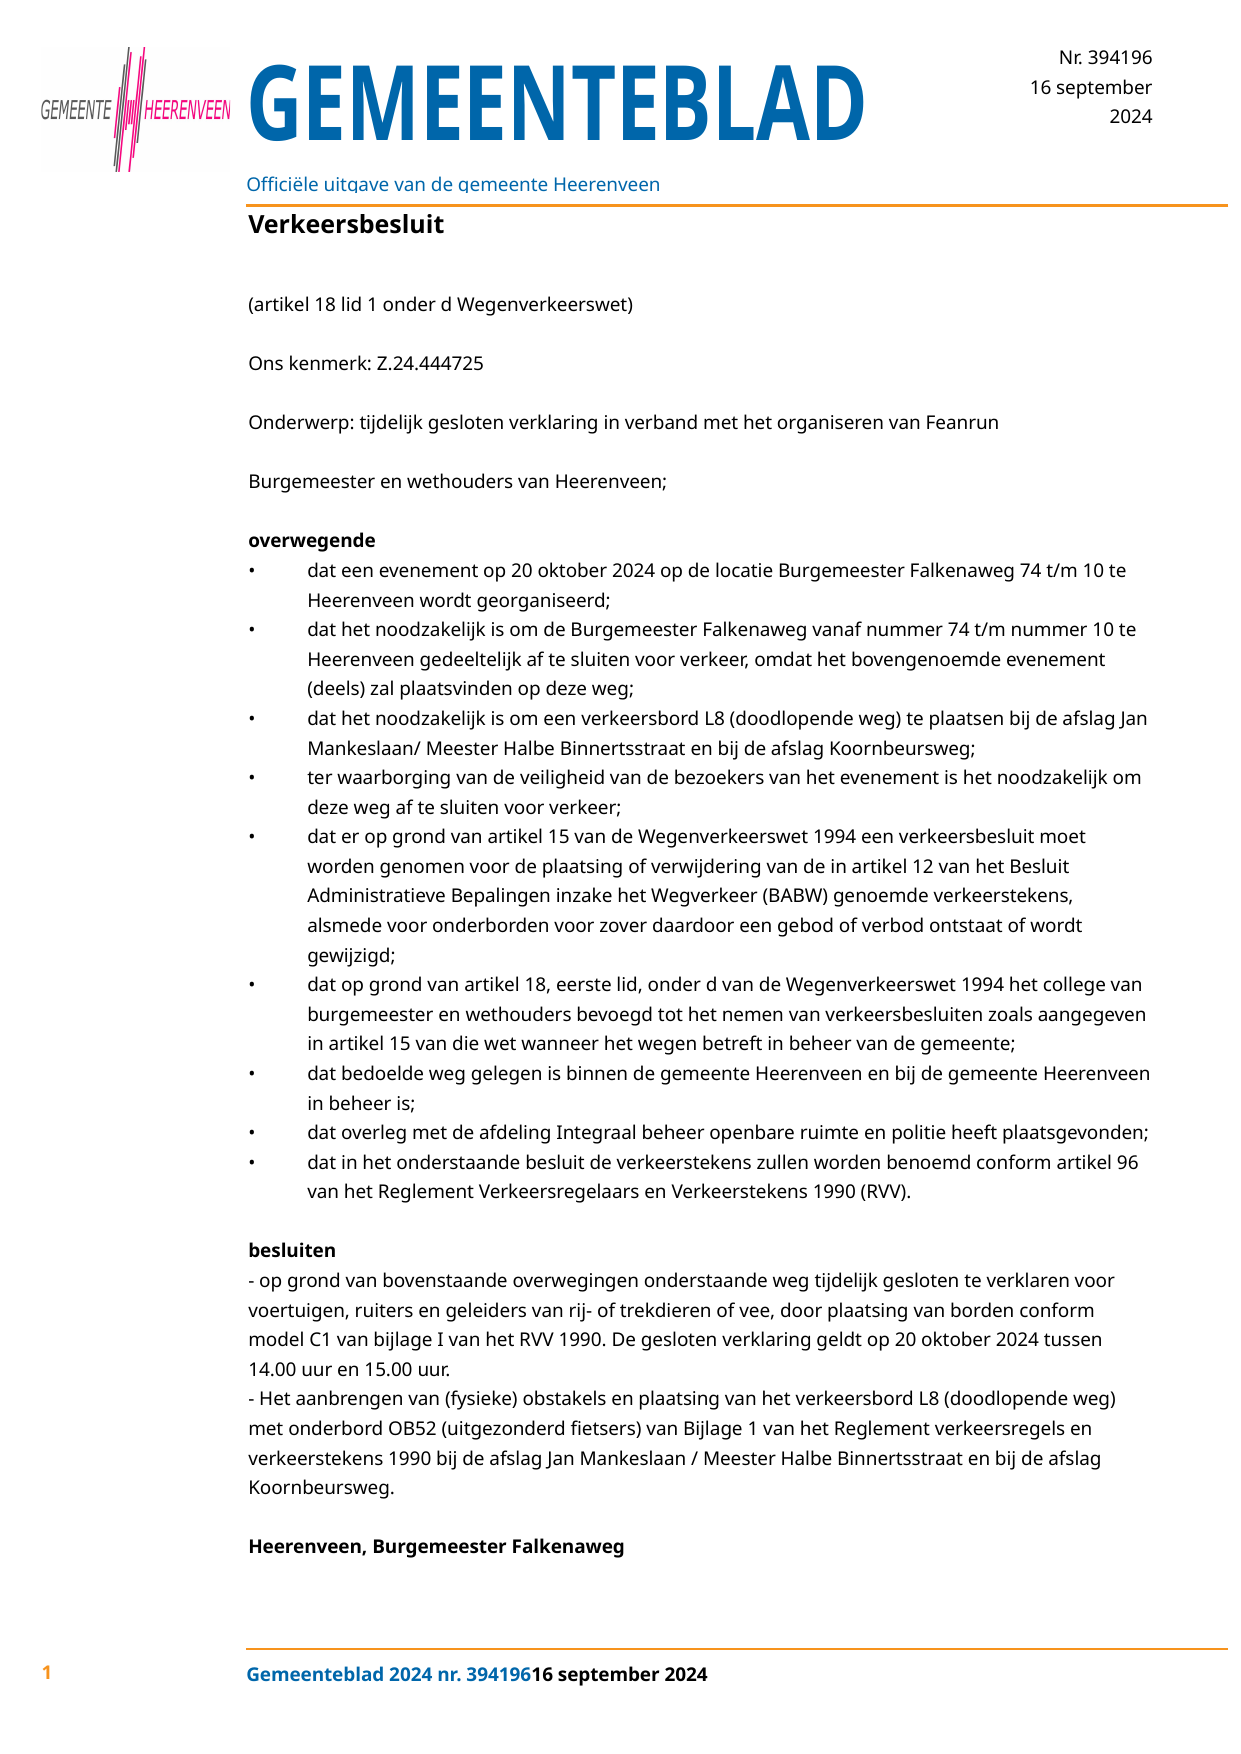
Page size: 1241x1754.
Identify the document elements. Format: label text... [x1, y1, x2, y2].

text - op grond van bovenstaande overwegingen onderstaande weg tijdelijk gesloten te verklaren voor voertuigen, ruiters en geleiders van rij- of trekdieren of vee, door plaatsing van borden conform model C1 van bijlage I van het RVV 1990. De gesloten verklaring geldt op 20 oktober 2024 tussen 14.00 uur en 15.00 uur. [248, 1267, 1152, 1382]
text overwegende [248, 528, 1152, 553]
picture [41, 47, 231, 172]
text Ons kenmerk: Z.24.444725 [248, 350, 1152, 376]
list dat in het onderstaande besluit de verkeerstekens zullen worden benoemd conform artikel 96 van het Reglement Verkeersregelaars en Verkeerstekens 1990 (RVV). [248, 1149, 1152, 1204]
text Burgemeester en wethouders van Heerenveen; [248, 468, 1152, 494]
list dat een evenement op 20 oktober 2024 op de locatie Burgemeester Falkenaweg 74 t/m 10 te Heerenveen wordt georganiseerd; [248, 557, 1152, 613]
list ter waarborging van de veiligheid van de bezoekers van het evenement is het noodzakelijk om deze weg af te sluiten voor verkeer; [248, 764, 1152, 820]
text - Het aanbrengen van (fysieke) obstakels en plaatsing van het verkeersbord L8 (doodlopende weg) met onderbord OB52 (uitgezonderd fietsers) van Bijlage 1 van het Reglement verkeersregels en verkeerstekens 1990 bij de afslag Jan Mankeslaan / Meester Halbe Binnertsstraat en bij de afslag Koornbeursweg. [248, 1386, 1152, 1500]
text (artikel 18 lid 1 onder d Wegenverkeerswet) [248, 291, 1152, 317]
text Heerenveen, Burgemeester Falkenaweg [248, 1533, 1152, 1559]
text Onderwerp: tijdelijk gesloten verklaring in verband met het organiseren van Feanrun [248, 409, 1152, 435]
list dat het noodzakelijk is om een verkeersbord L8 (doodlopende weg) te plaatsen bij de afslag Jan Mankeslaan/ Meester Halbe Binnertsstraat en bij de afslag Koornbeursweg; [248, 705, 1152, 761]
list dat er op grond van artikel 15 van de Wegenverkeerswet 1994 een verkeersbesluit moet worden genomen voor de plaatsing of verwijdering van de in artikel 12 van het Besluit Administratieve Bepalingen inzake het Wegverkeer (BABW) genoemde verkeerstekens, alsmede voor onderborden voor zover daardoor een gebod of verbod ontstaat of wordt gewijzigd; [248, 823, 1152, 968]
list dat het noodzakelijk is om de Burgemeester Falkenaweg vanaf nummer 74 t/m nummer 10 te Heerenveen gedeeltelijk af te sluiten voor verkeer, omdat het bovengenoemde evenement (deels) zal plaatsvinden op deze weg; [248, 616, 1152, 701]
text besluiten [248, 1238, 1152, 1263]
list dat overleg met de afdeling Integraal beheer openbare ruimte en politie heeft plaatsgevonden; [248, 1119, 1152, 1145]
list dat op grond van artikel 18, eerste lid, onder d van de Wegenverkeerswet 1994 het college van burgemeester en wethouders bevoegd tot het nemen van verkeersbesluiten zoals aangegeven in artikel 15 van die wet wanneer het wegen betreft in beheer van de gemeente; [248, 971, 1152, 1056]
list dat bedoelde weg gelegen is binnen de gemeente Heerenveen en bij de gemeente Heerenveen in beheer is; [248, 1060, 1152, 1116]
text Verkeersbesluit [248, 207, 1152, 241]
